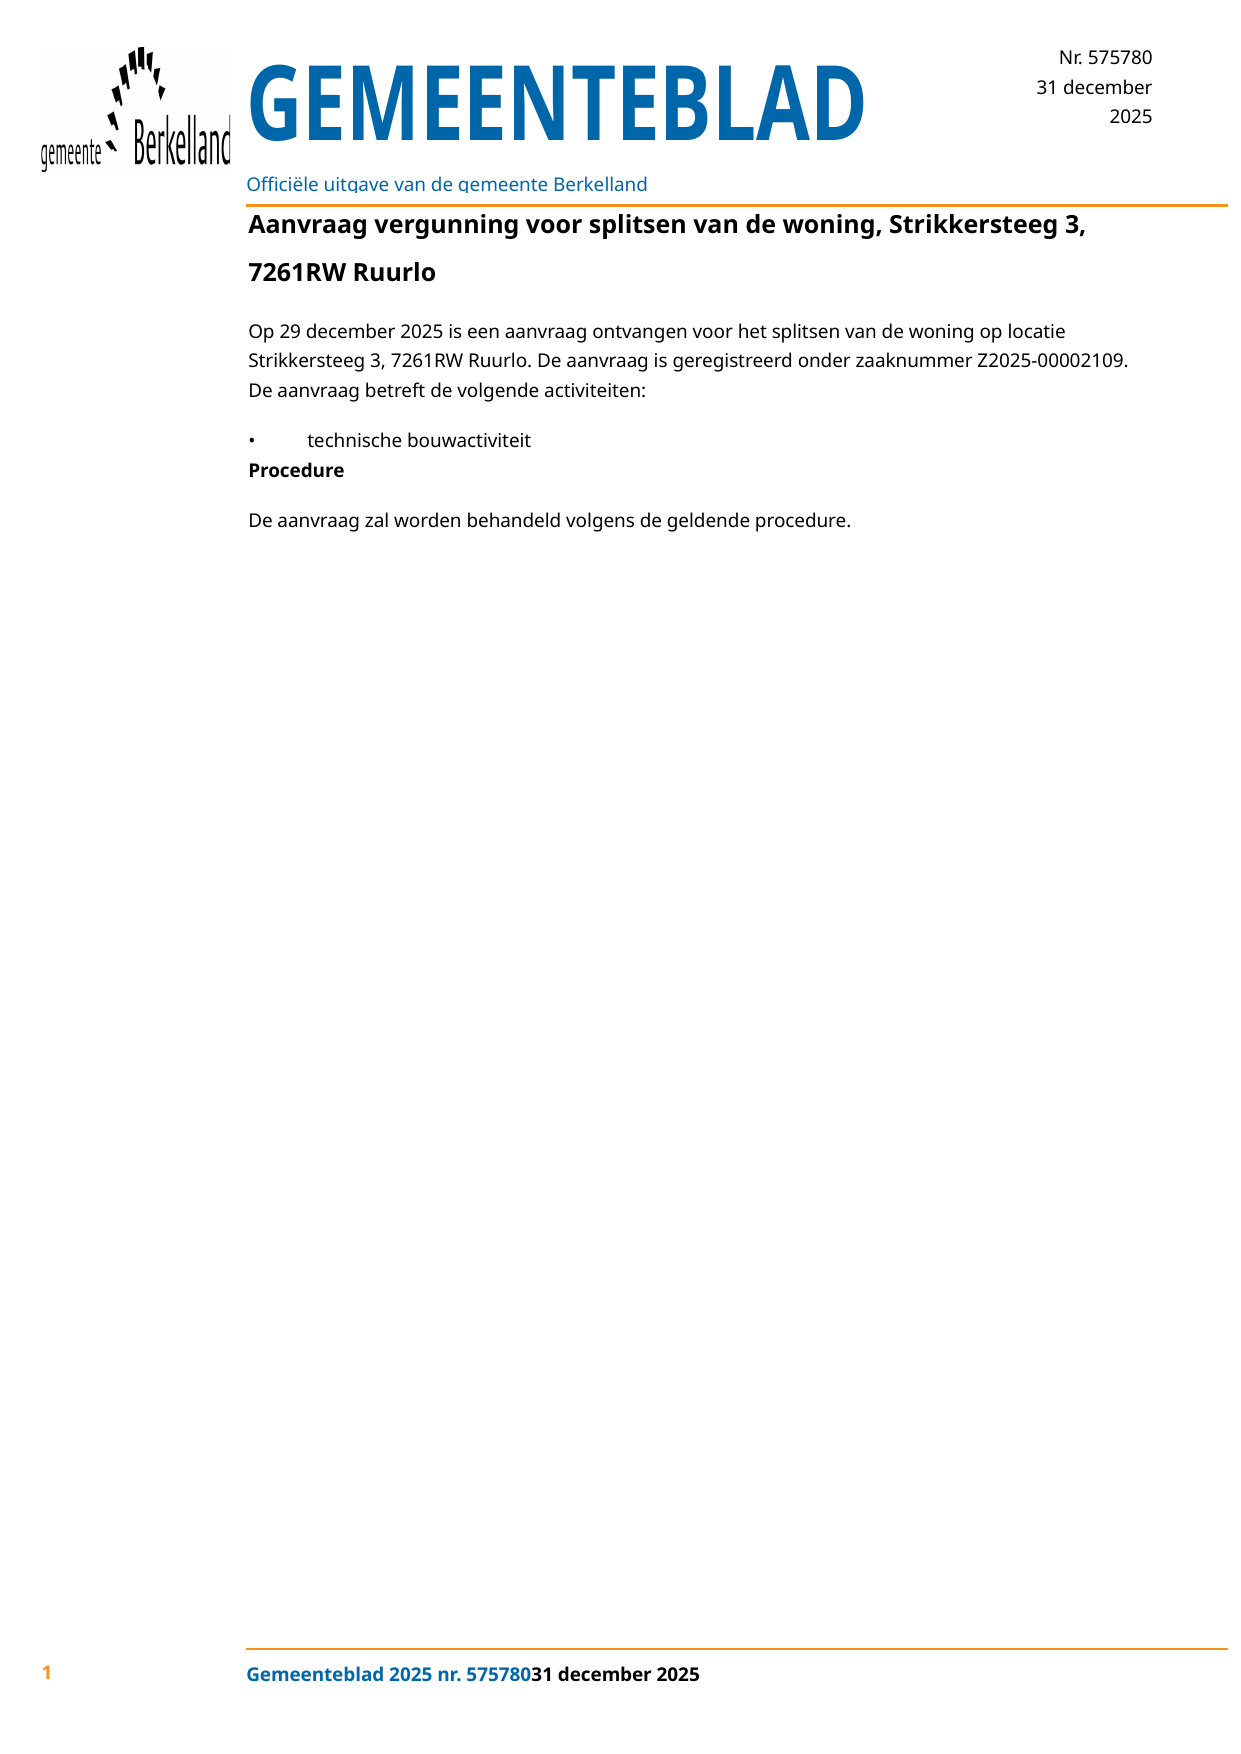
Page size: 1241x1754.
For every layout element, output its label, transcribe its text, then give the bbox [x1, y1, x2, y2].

text Op 29 december 2025 is een aanvraag ontvangen voor het splitsen van de woning op locatie Strikkersteeg 3, 7261RW Ruurlo. De aanvraag is geregistreerd onder zaaknummer Z2025-00002109. De aanvraag betreft de volgende activiteiten: [248, 318, 1152, 403]
picture [41, 47, 231, 172]
text Procedure [248, 457, 1152, 483]
text De aanvraag zal worden behandeld volgens de geldende procedure. [248, 507, 1152, 533]
text Aanvraag vergunning voor splitsen van de woning, Strikkersteeg 3, 7261RW Ruurlo [248, 207, 1152, 288]
list technische bouwactiviteit [248, 427, 1152, 453]
